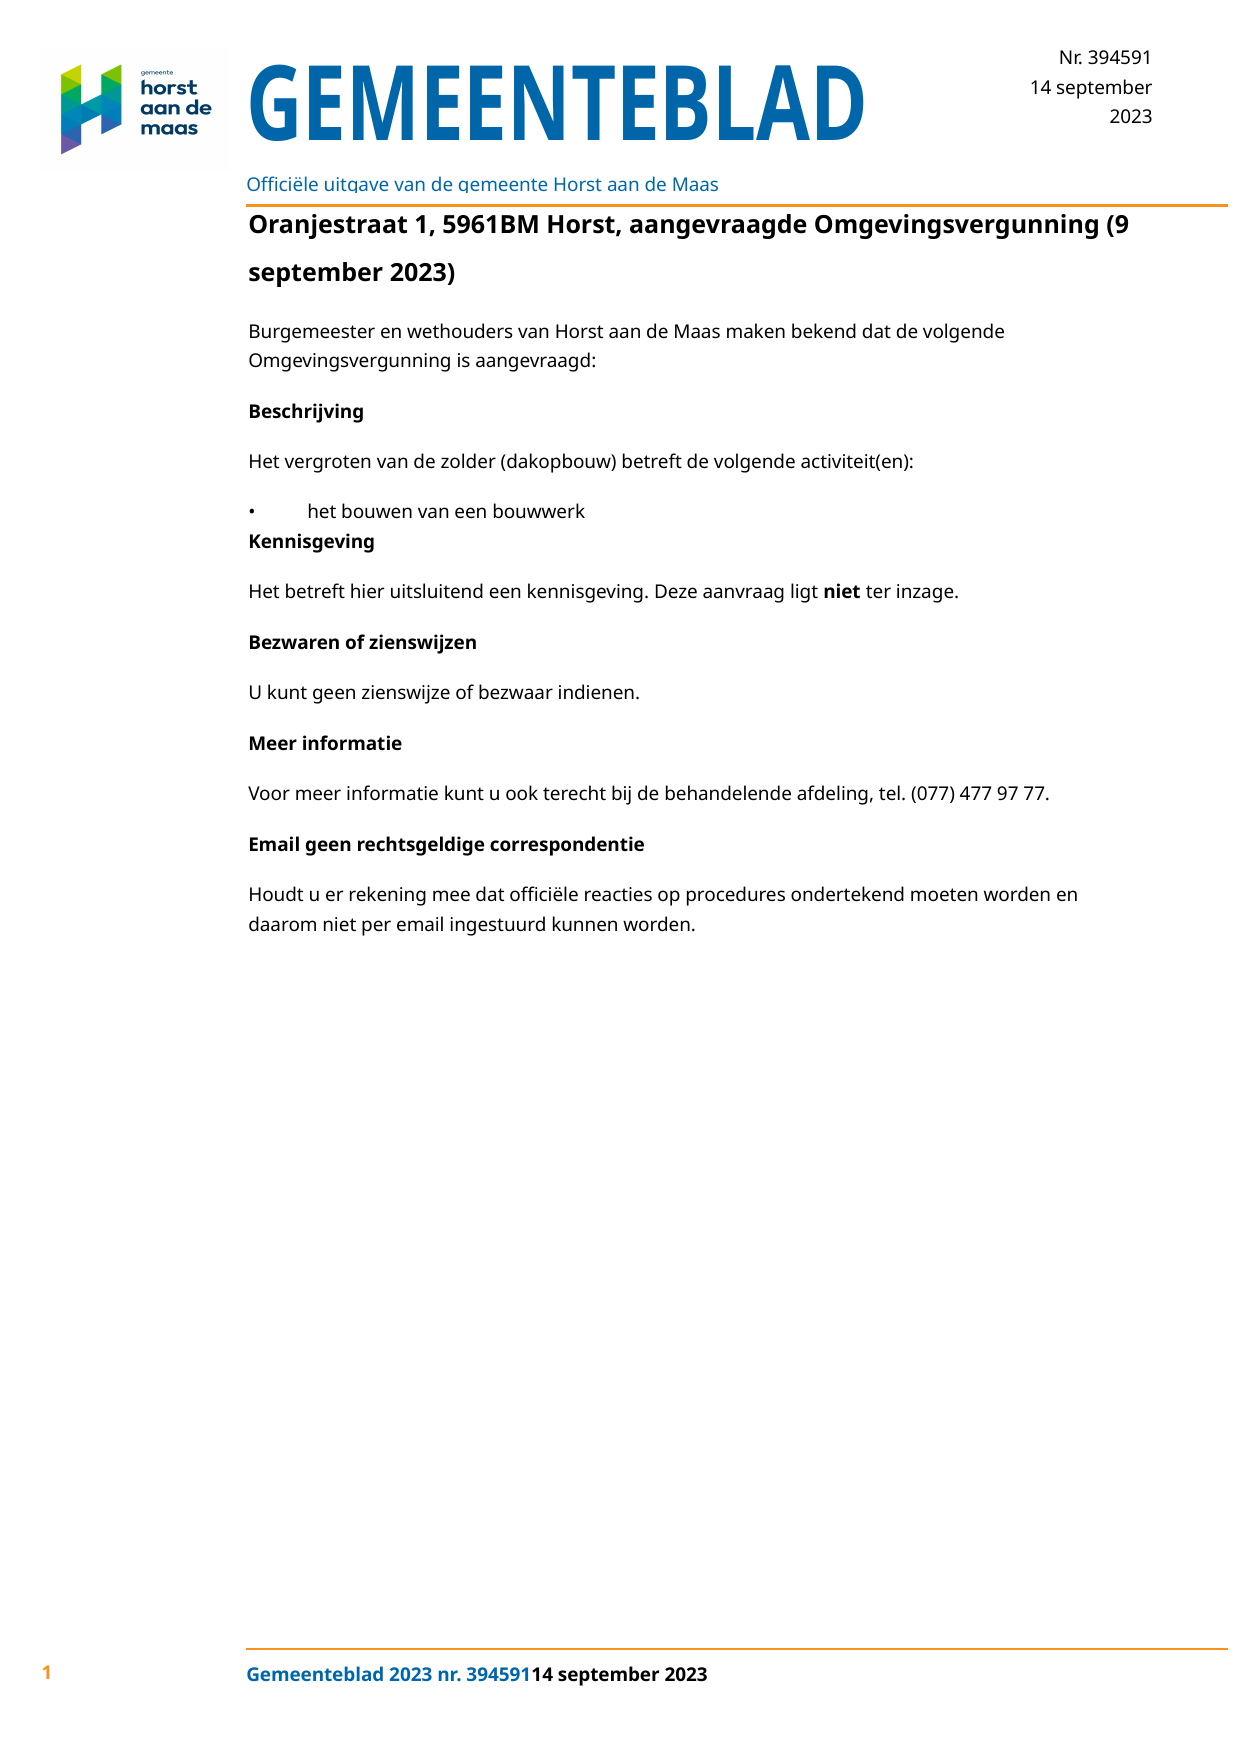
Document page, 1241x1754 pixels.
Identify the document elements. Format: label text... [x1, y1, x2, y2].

text Bezwaren of zienswijzen [248, 629, 1152, 655]
text Email geen rechtsgeldige correspondentie [248, 831, 1152, 857]
text Houdt u er rekening mee dat officiële reacties op procedures ondertekend moeten worden en daarom niet per email ingestuurd kunnen worden. [248, 881, 1152, 937]
picture [41, 47, 231, 172]
text U kunt geen zienswijze of bezwaar indienen. [248, 679, 1152, 705]
text Het vergroten van de zolder (dakopbouw) betreft de volgende activiteit(en): [248, 448, 1152, 474]
text Kennisgeving [248, 528, 1152, 554]
text Het betreft hier uitsluitend een kennisgeving. Deze aanvraag ligt niet ter inzage. [248, 579, 1152, 604]
text Meer informatie [248, 730, 1152, 756]
text Beschrijving [248, 398, 1152, 424]
text Oranjestraat 1, 5961BM Horst, aangevraagde Omgevingsvergunning (9 september 2023) [248, 207, 1152, 288]
text Voor meer informatie kunt u ook terecht bij de behandelende afdeling, tel. (077) 477 97 77. [248, 780, 1152, 806]
text Burgemeester en wethouders van Horst aan de Maas maken bekend dat de volgende Omgevingsvergunning is aangevraagd: [248, 318, 1152, 373]
list het bouwen van een bouwwerk [248, 499, 1152, 524]
